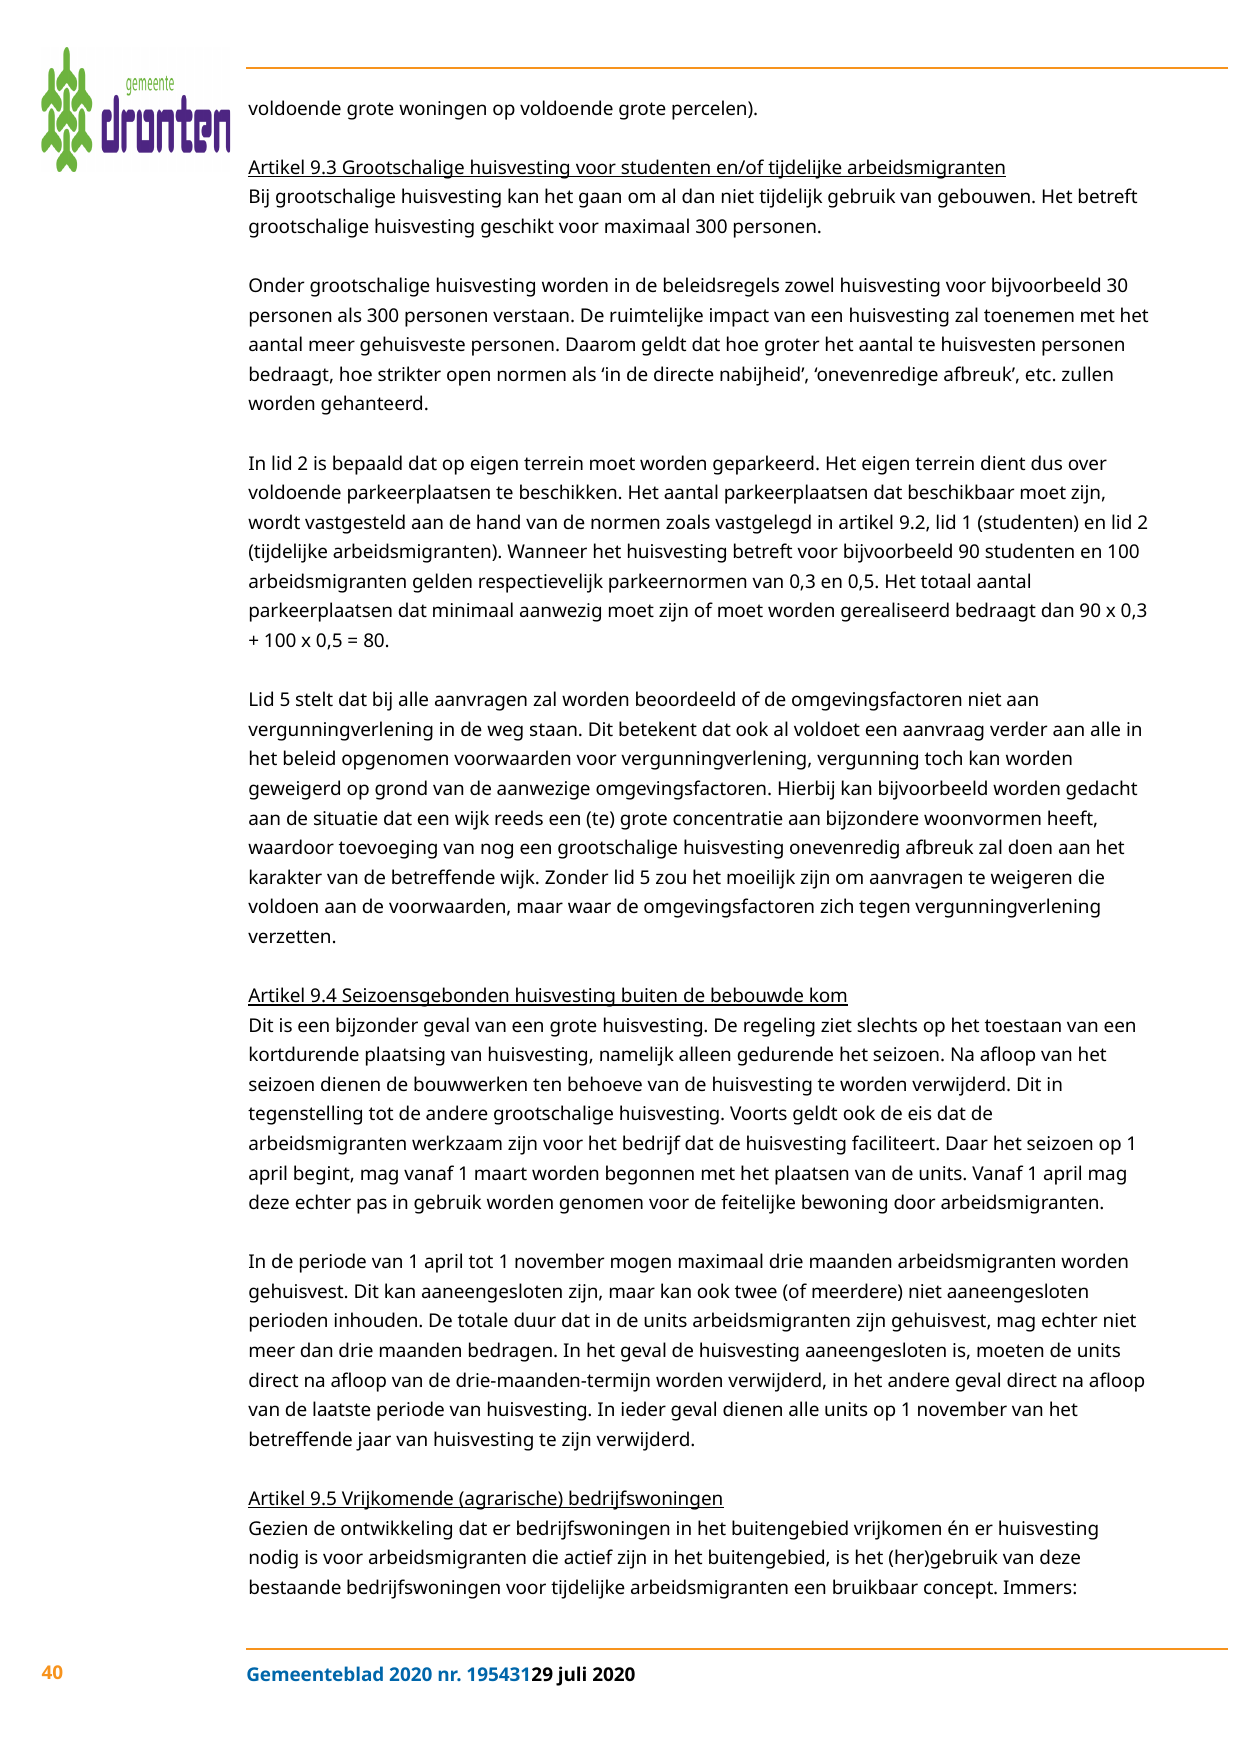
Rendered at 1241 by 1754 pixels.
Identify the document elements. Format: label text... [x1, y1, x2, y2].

text Artikel 9.3 Grootschalige huisvesting voor studenten en/of tijdelijke arbeidsmigranten [248, 154, 1152, 180]
text Dit is een bijzonder geval van een grote huisvesting. De regeling ziet slechts op het toestaan van een kortdurende plaatsing van huisvesting, namelijk alleen gedurende het seizoen. Na afloop van het seizoen dienen de bouwwerken ten behoeve van de huisvesting te worden verwijderd. Dit in tegenstelling tot de andere grootschalige huisvesting. Voorts geldt ook de eis dat de arbeidsmigranten werkzaam zijn voor het bedrijf dat de huisvesting faciliteert. Daar het seizoen op 1 april begint, mag vanaf 1 maart worden begonnen met het plaatsen van de units. Vanaf 1 april mag deze echter pas in gebruik worden genomen voor de feitelijke bewoning door arbeidsmigranten. [248, 1012, 1152, 1215]
text In de periode van 1 april tot 1 november mogen maximaal drie maanden arbeidsmigranten worden gehuisvest. Dit kan aaneengesloten zijn, maar kan ook twee (of meerdere) niet aaneengesloten perioden inhouden. De totale duur dat in de units arbeidsmigranten zijn gehuisvest, mag echter niet meer dan drie maanden bedragen. In het geval de huisvesting aaneengesloten is, moeten de units direct na afloop van de drie-maanden-termijn worden verwijderd, in het andere geval direct na afloop van de laatste periode van huisvesting. In ieder geval dienen alle units op 1 november van het betreffende jaar van huisvesting te zijn verwijderd. [248, 1248, 1152, 1452]
text Gezien de ontwikkeling dat er bedrijfswoningen in het buitengebied vrijkomen én er huisvesting nodig is voor arbeidsmigranten die actief zijn in het buitengebied, is het (her)gebruik van deze bestaande bedrijfswoningen voor tijdelijke arbeidsmigranten een bruikbaar concept. Immers: [248, 1515, 1152, 1600]
text Artikel 9.4 Seizoensgebonden huisvesting buiten de bebouwde kom [248, 982, 1152, 1008]
text Artikel 9.5 Vrijkomende (agrarische) bedrijfswoningen [248, 1485, 1152, 1511]
text Lid 5 stelt dat bij alle aanvragen zal worden beoordeeld of de omgevingsfactoren niet aan vergunningverlening in de weg staan. Dit betekent dat ook al voldoet een aanvraag verder aan alle in het beleid opgenomen voorwaarden voor vergunningverlening, vergunning toch kan worden geweigerd op grond van de aanwezige omgevingsfactoren. Hierbij kan bijvoorbeeld worden gedacht aan de situatie dat een wijk reeds een (te) grote concentratie aan bijzondere woonvormen heeft, waardoor toevoeging van nog een grootschalige huisvesting onevenredig afbreuk zal doen aan het karakter van de betreffende wijk. Zonder lid 5 zou het moeilijk zijn om aanvragen te weigeren die voldoen aan de voorwaarden, maar waar de omgevingsfactoren zich tegen vergunningverlening verzetten. [248, 686, 1152, 949]
text Bij grootschalige huisvesting kan het gaan om al dan niet tijdelijk gebruik van gebouwen. Het betreft grootschalige huisvesting geschikt voor maximaal 300 personen. [248, 183, 1152, 239]
text voldoende grote woningen op voldoende grote percelen). [248, 95, 1152, 121]
text Onder grootschalige huisvesting worden in de beleidsregels zowel huisvesting voor bijvoorbeeld 30 personen als 300 personen verstaan. De ruimtelijke impact van een huisvesting zal toenemen met het aantal meer gehuisveste personen. Daarom geldt dat hoe groter het aantal te huisvesten personen bedraagt, hoe strikter open normen als ‘in de directe nabijheid’, ‘onevenredige afbreuk’, etc. zullen worden gehanteerd. [248, 272, 1152, 416]
text In lid 2 is bepaald dat op eigen terrein moet worden geparkeerd. Het eigen terrein dient dus over voldoende parkeerplaatsen te beschikken. Het aantal parkeerplaatsen dat beschikbaar moet zijn, wordt vastgesteld aan de hand van de normen zoals vastgelegd in artikel 9.2, lid 1 (studenten) en lid 2 (tijdelijke arbeidsmigranten). Wanneer het huisvesting betreft voor bijvoorbeeld 90 studenten en 100 arbeidsmigranten gelden respectievelijk parkeernormen van 0,3 en 0,5. Het totaal aantal parkeerplaatsen dat minimaal aanwezig moet zijn of moet worden gerealiseerd bedraagt dan 90 x 0,3 + 100 x 0,5 = 80. [248, 450, 1152, 653]
picture [41, 47, 231, 172]
